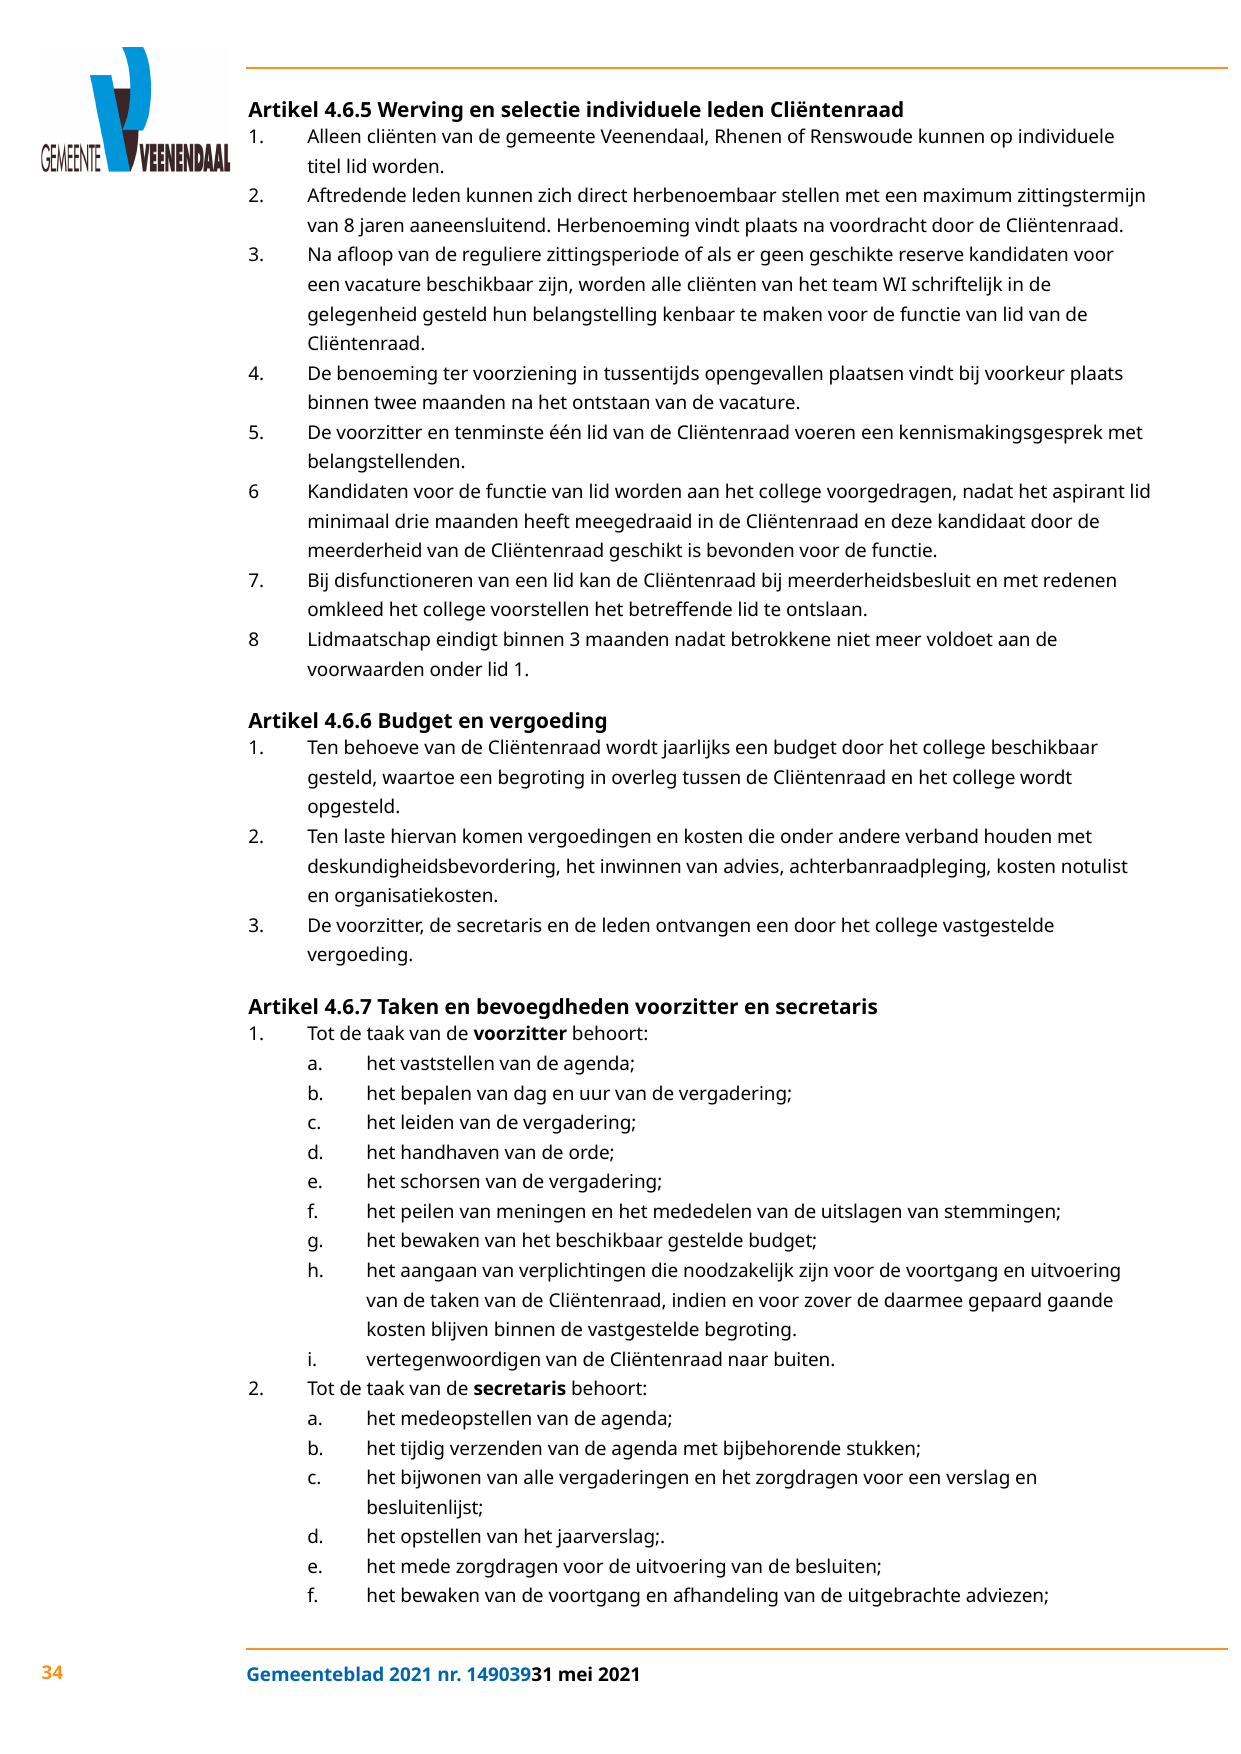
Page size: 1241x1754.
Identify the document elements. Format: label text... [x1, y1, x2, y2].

list het opstellen van het jaarverslag;. [307, 1523, 1152, 1549]
picture [41, 47, 130, 172]
list het handhaven van de orde; [307, 1139, 1152, 1164]
text Artikel 4.6.5 Werving en selectie individuele leden Cliëntenraad [248, 95, 1152, 123]
list het bewaken van het beschikbaar gestelde budget; [307, 1228, 1152, 1253]
list Ten laste hiervan komen vergoedingen en kosten die onder andere verband houden met deskundigheidsbevordering, het inwinnen van advies, achterbanraadpleging, kosten notulist en organisatiekosten. [248, 823, 1152, 908]
list De voorzitter en tenminste één lid van de Cliëntenraad voeren een kennismakingsgesprek met belangstellenden. [248, 419, 1152, 474]
list Alleen cliënten van de gemeente Veenendaal, Rhenen of Renswoude kunnen op individuele titel lid worden. [248, 123, 1152, 178]
list het bijwonen van alle vergaderingen en het zorgdragen voor een verslag en besluitenlijst; [307, 1464, 1152, 1519]
list Tot de taak van de secretaris behoort: [248, 1376, 1152, 1401]
list Na afloop van de reguliere zittingsperiode of als er geen geschikte reserve kandidaten voor een vacature beschikbaar zijn, worden alle cliënten van het team WI schriftelijk in de gelegenheid gesteld hun belangstelling kenbaar te maken voor de functie van lid van de Cliëntenraad. [248, 242, 1152, 356]
list het bepalen van dag en uur van de vergadering; [307, 1080, 1152, 1105]
list Bij disfunctioneren van een lid kan de Cliëntenraad bij meerderheidsbesluit en met redenen omkleed het college voorstellen het betreffende lid te ontslaan. [248, 567, 1152, 622]
picture [123, 47, 231, 172]
text Artikel 4.6.6 Budget en vergoeding [248, 706, 1152, 734]
list De benoeming ter voorziening in tussentijds opengevallen plaatsen vindt bij voorkeur plaats binnen twee maanden na het ontstaan van de vacature. [248, 360, 1152, 415]
list Aftredende leden kunnen zich direct herbenoembaar stellen met een maximum zittingstermijn van 8 jaren aaneensluitend. Herbenoeming vindt plaats na voordracht door de Cliëntenraad. [248, 182, 1152, 238]
list het schorsen van de vergadering; [307, 1168, 1152, 1194]
list Tot de taak van de voorzitter behoort: [248, 1021, 1152, 1046]
list het medeopstellen van de agenda; [307, 1405, 1152, 1431]
list Kandidaten voor de functie van lid worden aan het college voorgedragen, nadat het aspirant lid minimaal drie maanden heeft meegedraaid in de Cliëntenraad en deze kandidaat door de meerderheid van de Cliëntenraad geschikt is bevonden voor de functie. [248, 478, 1152, 563]
list Lidmaatschap eindigt binnen 3 maanden nadat betrokkene niet meer voldoet aan de voorwaarden onder lid 1. [248, 626, 1152, 681]
list het vaststellen van de agenda; [307, 1050, 1152, 1076]
list vertegenwoordigen van de Cliëntenraad naar buiten. [307, 1346, 1152, 1372]
list De voorzitter, de secretaris en de leden ontvangen een door het college vastgestelde vergoeding. [248, 912, 1152, 967]
list het mede zorgdragen voor de uitvoering van de besluiten; [307, 1553, 1152, 1579]
list het leiden van de vergadering; [307, 1109, 1152, 1135]
list Ten behoeve van de Cliëntenraad wordt jaarlijks een budget door het college beschikbaar gesteld, waartoe een begroting in overleg tussen de Cliëntenraad en het college wordt opgesteld. [248, 734, 1152, 819]
list het bewaken van de voortgang en afhandeling van de uitgebrachte adviezen; [307, 1583, 1152, 1608]
text Artikel 4.6.7 Taken en bevoegdheden voorzitter en secretaris [248, 992, 1152, 1021]
list het aangaan van verplichtingen die noodzakelijk zijn voor de voortgang en uitvoering van de taken van de Cliëntenraad, indien en voor zover de daarmee gepaard gaande kosten blijven binnen de vastgestelde begroting. [307, 1257, 1152, 1342]
list het peilen van meningen en het mededelen van de uitslagen van stemmingen; [307, 1198, 1152, 1224]
list het tijdig verzenden van de agenda met bijbehorende stukken; [307, 1435, 1152, 1460]
